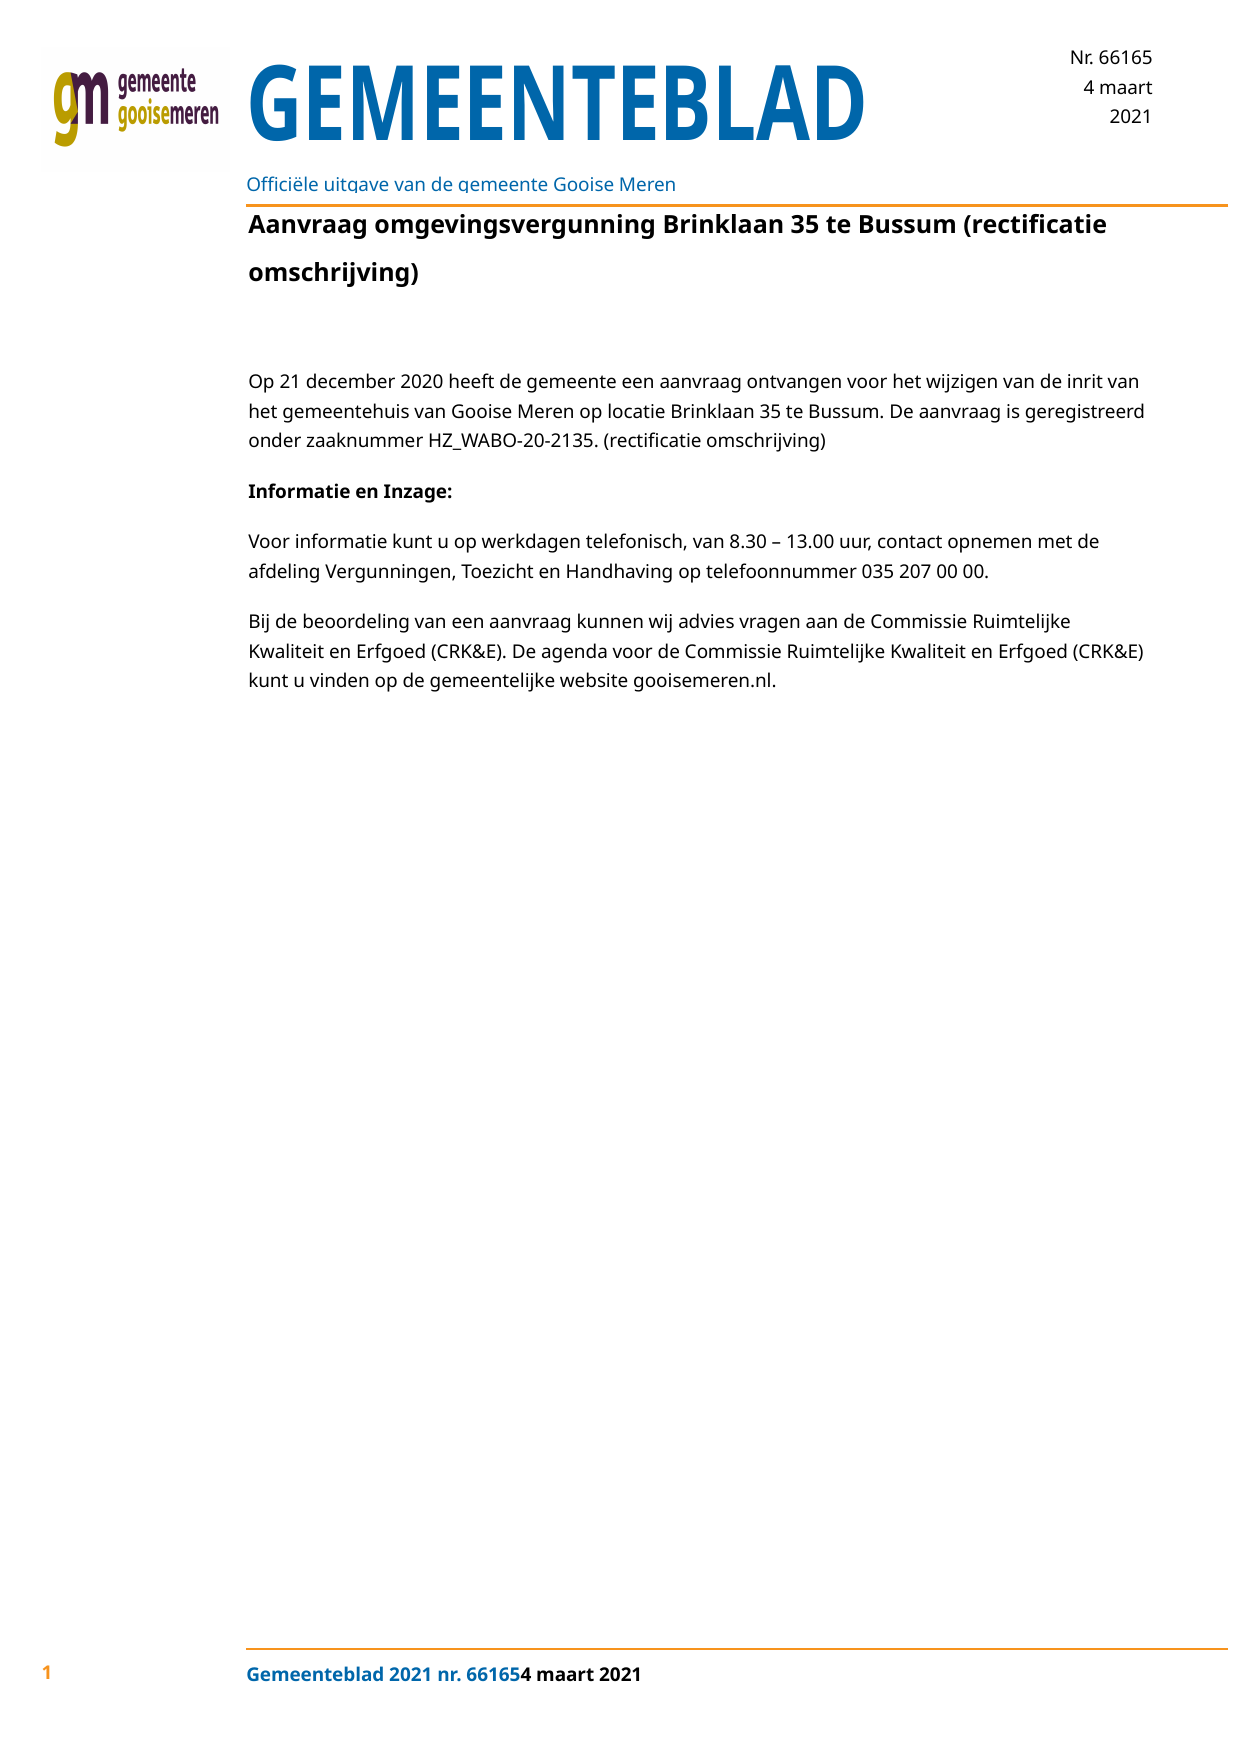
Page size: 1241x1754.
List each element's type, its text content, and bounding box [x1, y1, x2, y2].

text Op 21 december 2020 heeft de gemeente een aanvraag ontvangen voor het wijzigen van de inrit van het gemeentehuis van Gooise Meren op locatie Brinklaan 35 te Bussum. De aanvraag is geregistreerd onder zaaknummer HZ_WABO-20-2135. (rectificatie omschrijving) [248, 368, 1152, 453]
picture [41, 47, 231, 172]
text Informatie en Inzage: [248, 478, 1152, 504]
text Bij de beoordeling van een aanvraag kunnen wij advies vragen aan de Commissie Ruimtelijke Kwaliteit en Erfgoed (CRK&E). De agenda voor de Commissie Ruimtelijke Kwaliteit en Erfgoed (CRK&E) kunt u vinden op de gemeentelijke website gooisemeren.nl. [248, 608, 1152, 693]
text Voor informatie kunt u op werkdagen telefonisch, van 8.30 – 13.00 uur, contact opnemen met de afdeling Vergunningen, Toezicht en Handhaving op telefoonnummer 035 207 00 00. [248, 528, 1152, 584]
text Aanvraag omgevingsvergunning Brinklaan 35 te Bussum (rectificatie omschrijving) [248, 207, 1152, 288]
